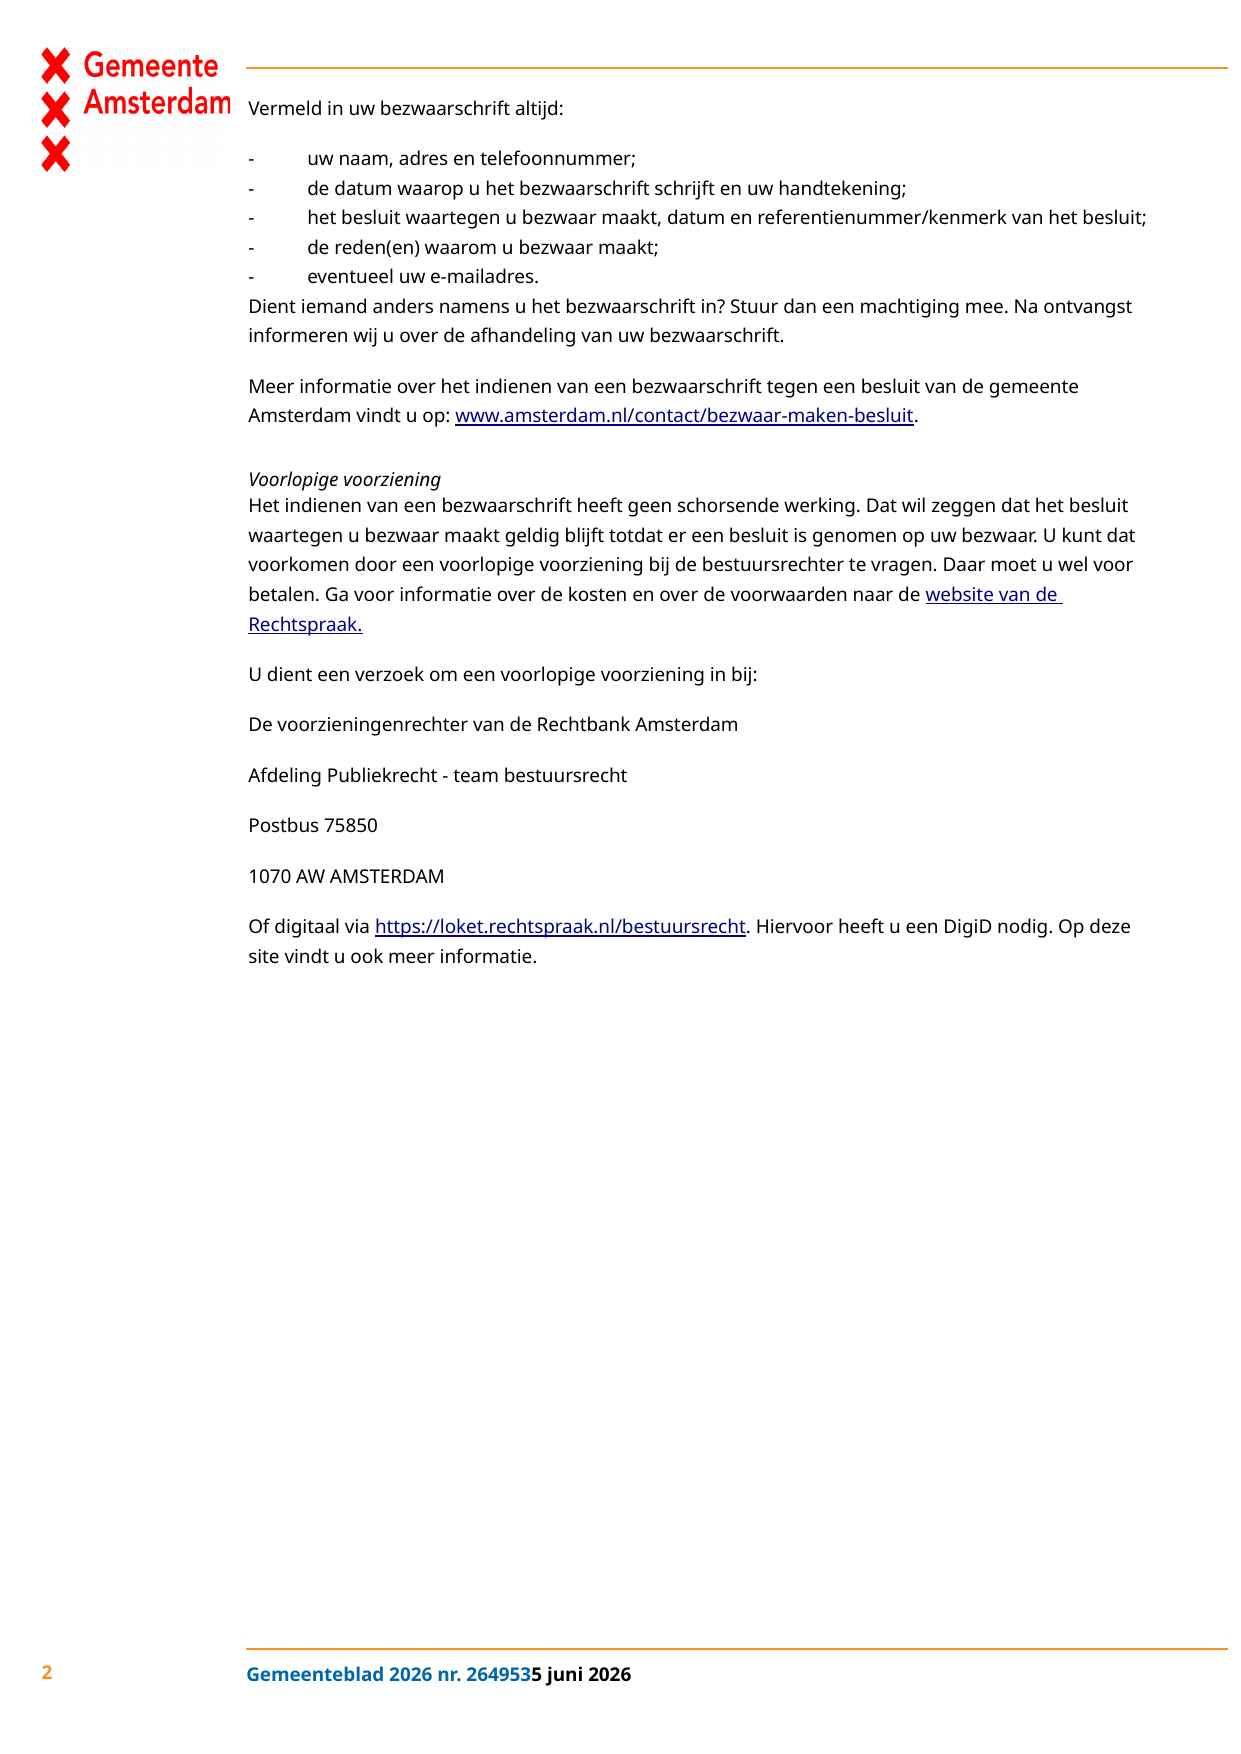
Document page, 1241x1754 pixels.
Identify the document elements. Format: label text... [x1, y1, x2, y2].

list de reden(en) waarom u bezwaar maakt; [248, 234, 1152, 260]
list uw naam, adres en telefoonnummer; [248, 145, 1152, 171]
text Voorlopige voorziening [248, 467, 1152, 492]
list eventueel uw e-mailadres. [248, 263, 1152, 289]
text U dient een verzoek om een voorlopige voorziening in bij: [248, 661, 1152, 687]
text Meer informatie over het indienen van een bezwaarschrift tegen een besluit van de gemeente Amsterdam vindt u op: www.amsterdam.nl/contact/bezwaar-maken-besluit. [248, 373, 1152, 428]
text Dient iemand anders namens u het bezwaarschrift in? Stuur dan een machtiging mee. Na ontvangst informeren wij u over de afhandeling van uw bezwaarschrift. [248, 293, 1152, 348]
text Afdeling Publiekrecht - team bestuursrecht [248, 762, 1152, 788]
text Vermeld in uw bezwaarschrift altijd: [248, 95, 1152, 121]
list de datum waarop u het bezwaarschrift schrijft en uw handtekening; [248, 175, 1152, 201]
text 1070 AW AMSTERDAM [248, 863, 1152, 888]
text Of digitaal via https://loket.rechtspraak.nl/bestuursrecht. Hiervoor heeft u een DigiD nodig. Op deze site vindt u ook meer informatie. [248, 913, 1152, 968]
text Het indienen van een bezwaarschrift heeft geen schorsende werking. Dat wil zeggen dat het besluit waartegen u bezwaar maakt geldig blijft totdat er een besluit is genomen op uw bezwaar. U kunt dat voorkomen door een voorlopige voorziening bij de bestuursrechter te vragen. Daar moet u wel voor betalen. Ga voor informatie over de kosten en over de voorwaarden naar de website van de Rechtspraak. [248, 492, 1152, 636]
list het besluit waartegen u bezwaar maakt, datum en referentienummer/kenmerk van het besluit; [248, 204, 1152, 230]
picture [41, 47, 231, 172]
text Postbus 75850 [248, 812, 1152, 838]
text De voorzieningenrechter van de Rechtbank Amsterdam [248, 712, 1152, 737]
